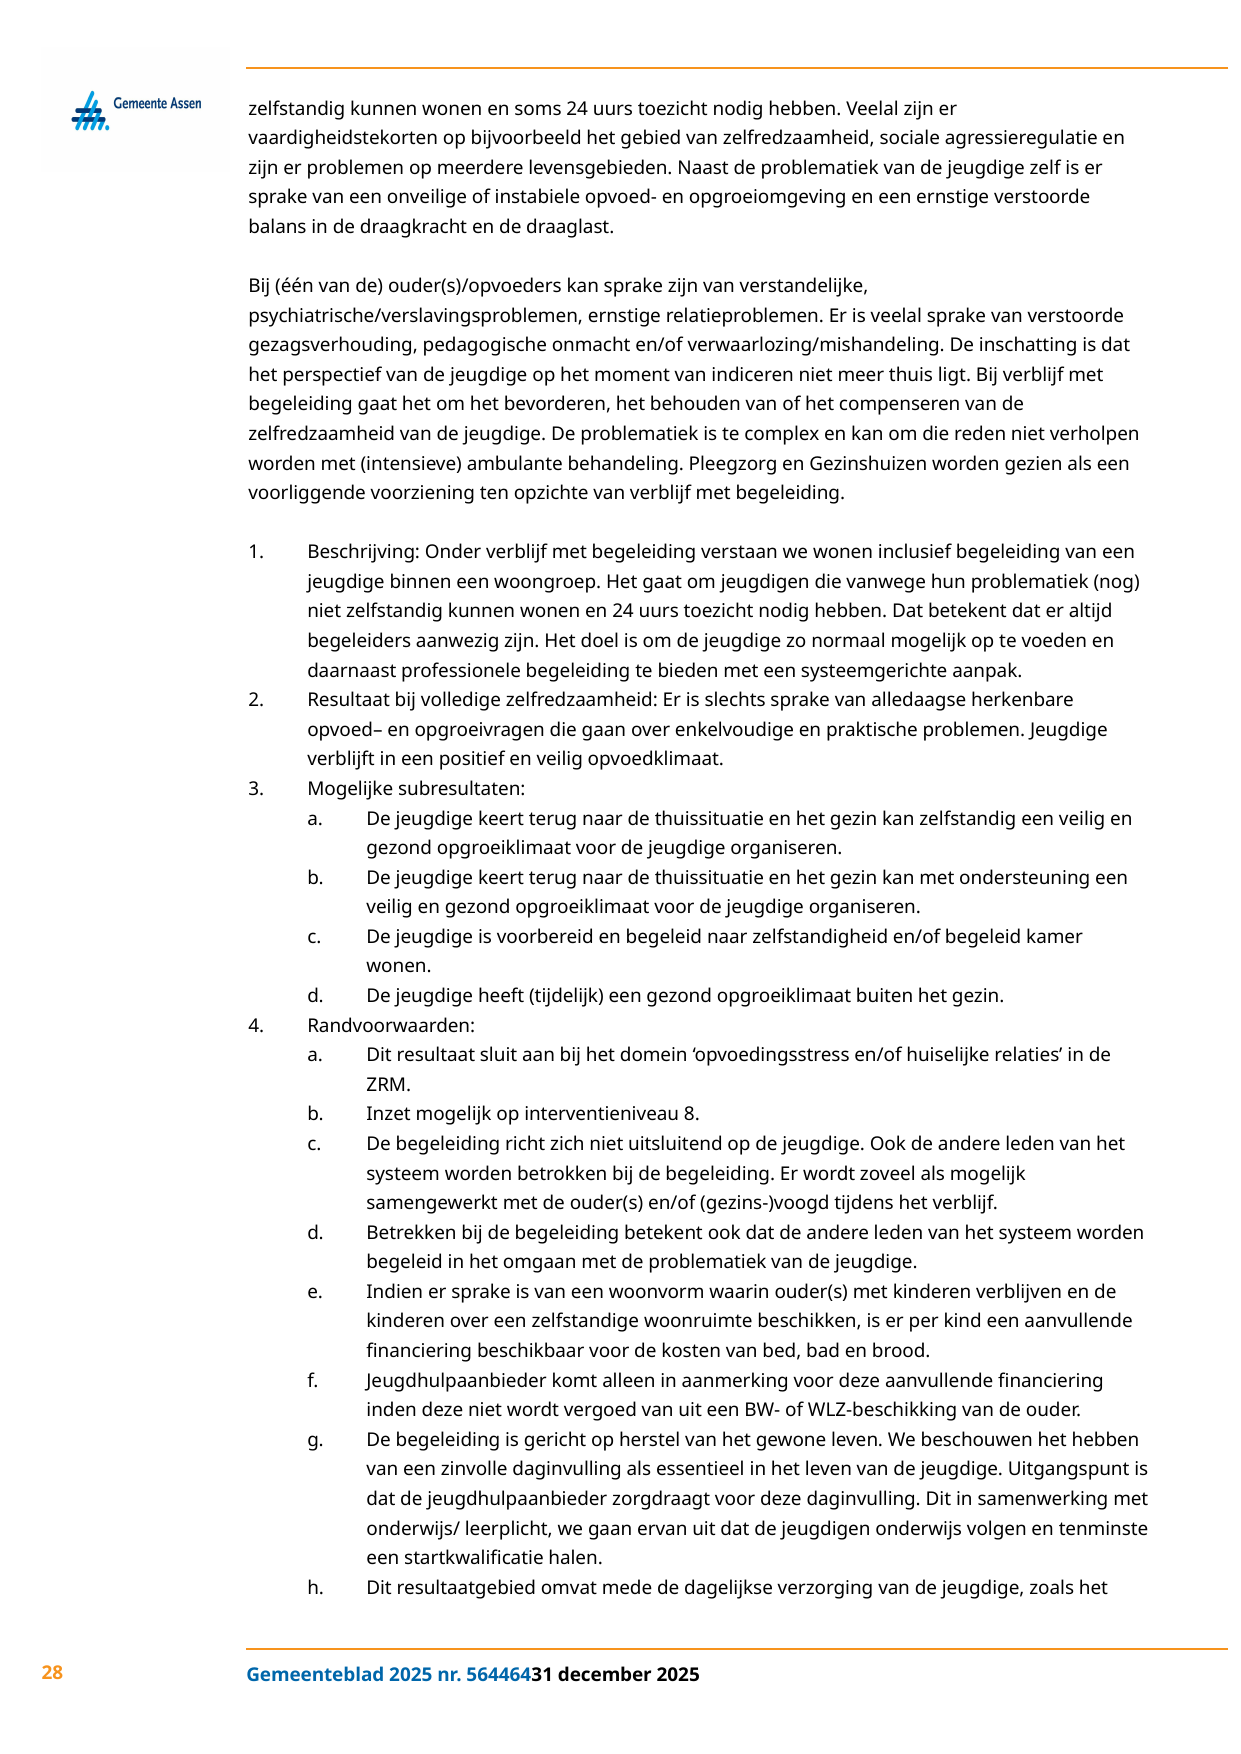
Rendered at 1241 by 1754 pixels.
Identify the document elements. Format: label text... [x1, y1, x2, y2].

list Dit resultaatgebied omvat mede de dagelijkse verzorging van de jeugdige, zoals het [307, 1574, 1152, 1600]
text zelfstandig kunnen wonen en soms 24 uurs toezicht nodig hebben. Veelal zijn er vaardigheidstekorten op bijvoorbeeld het gebied van zelfredzaamheid, sociale agressieregulatie en zijn er problemen op meerdere levensgebieden. Naast de problematiek van de jeugdige zelf is er sprake van een onveilige of instabiele opvoed- en opgroeiomgeving en een ernstige verstoorde balans in de draagkracht en de draaglast. [248, 95, 1152, 239]
list De jeugdige keert terug naar de thuissituatie en het gezin kan met ondersteuning een veilig en gezond opgroeiklimaat voor de jeugdige organiseren. [307, 864, 1152, 919]
list Indien er sprake is van een woonvorm waarin ouder(s) met kinderen verblijven en de kinderen over een zelfstandige woonruimte beschikken, is er per kind een aanvullende financiering beschikbaar voor de kosten van bed, bad en brood. [307, 1278, 1152, 1363]
list Resultaat bij volledige zelfredzaamheid: Er is slechts sprake van alledaagse herkenbare opvoed– en opgroeivragen die gaan over enkelvoudige en praktische problemen. Jeugdige verblijft in een positief en veilig opvoedklimaat. [248, 686, 1152, 771]
list Betrekken bij de begeleiding betekent ook dat de andere leden van het systeem worden begeleid in het omgaan met de problematiek van de jeugdige. [307, 1219, 1152, 1274]
picture [41, 47, 231, 172]
list Jeugdhulpaanbieder komt alleen in aanmerking voor deze aanvullende financiering inden deze niet wordt vergoed van uit een BW- of WLZ-beschikking van de ouder. [307, 1367, 1152, 1422]
list Randvoorwaarden: [248, 1012, 1152, 1038]
list De begeleiding is gericht op herstel van het gewone leven. We beschouwen het hebben van een zinvolle daginvulling als essentieel in het leven van de jeugdige. Uitgangspunt is dat de jeugdhulpaanbieder zorgdraagt voor deze daginvulling. Dit in samenwerking met onderwijs/ leerplicht, we gaan ervan uit dat de jeugdigen onderwijs volgen en tenminste een startkwalificatie halen. [307, 1426, 1152, 1570]
list Mogelijke subresultaten: [248, 775, 1152, 801]
list De jeugdige heeft (tijdelijk) een gezond opgroeiklimaat buiten het gezin. [307, 982, 1152, 1008]
list Beschrijving: Onder verblijf met begeleiding verstaan we wonen inclusief begeleiding van een jeugdige binnen een woongroep. Het gaat om jeugdigen die vanwege hun problematiek (nog) niet zelfstandig kunnen wonen en 24 uurs toezicht nodig hebben. Dat betekent dat er altijd begeleiders aanwezig zijn. Het doel is om de jeugdige zo normaal mogelijk op te voeden en daarnaast professionele begeleiding te bieden met een systeemgerichte aanpak. [248, 538, 1152, 683]
list De jeugdige keert terug naar de thuissituatie en het gezin kan zelfstandig een veilig en gezond opgroeiklimaat voor de jeugdige organiseren. [307, 805, 1152, 860]
list Inzet mogelijk op interventieniveau 8. [307, 1101, 1152, 1126]
text Bij (één van de) ouder(s)/opvoeders kan sprake zijn van verstandelijke, psychiatrische/verslavingsproblemen, ernstige relatieproblemen. Er is veelal sprake van verstoorde gezagsverhouding, pedagogische onmacht en/of verwaarlozing/mishandeling. De inschatting is dat het perspectief van de jeugdige op het moment van indiceren niet meer thuis ligt. Bij verblijf met begeleiding gaat het om het bevorderen, het behouden van of het compenseren van de zelfredzaamheid van de jeugdige. De problematiek is te complex en kan om die reden niet verholpen worden met (intensieve) ambulante behandeling. Pleegzorg en Gezinshuizen worden gezien als een voorliggende voorziening ten opzichte van verblijf met begeleiding. [248, 272, 1152, 505]
list Dit resultaat sluit aan bij het domein ‘opvoedingsstress en/of huiselijke relaties’ in de ZRM. [307, 1041, 1152, 1097]
list De begeleiding richt zich niet uitsluitend op de jeugdige. Ook de andere leden van het systeem worden betrokken bij de begeleiding. Er wordt zoveel als mogelijk samengewerkt met de ouder(s) en/of (gezins-)voogd tijdens het verblijf. [307, 1130, 1152, 1215]
list De jeugdige is voorbereid en begeleid naar zelfstandigheid en/of begeleid kamer wonen. [307, 923, 1152, 978]
